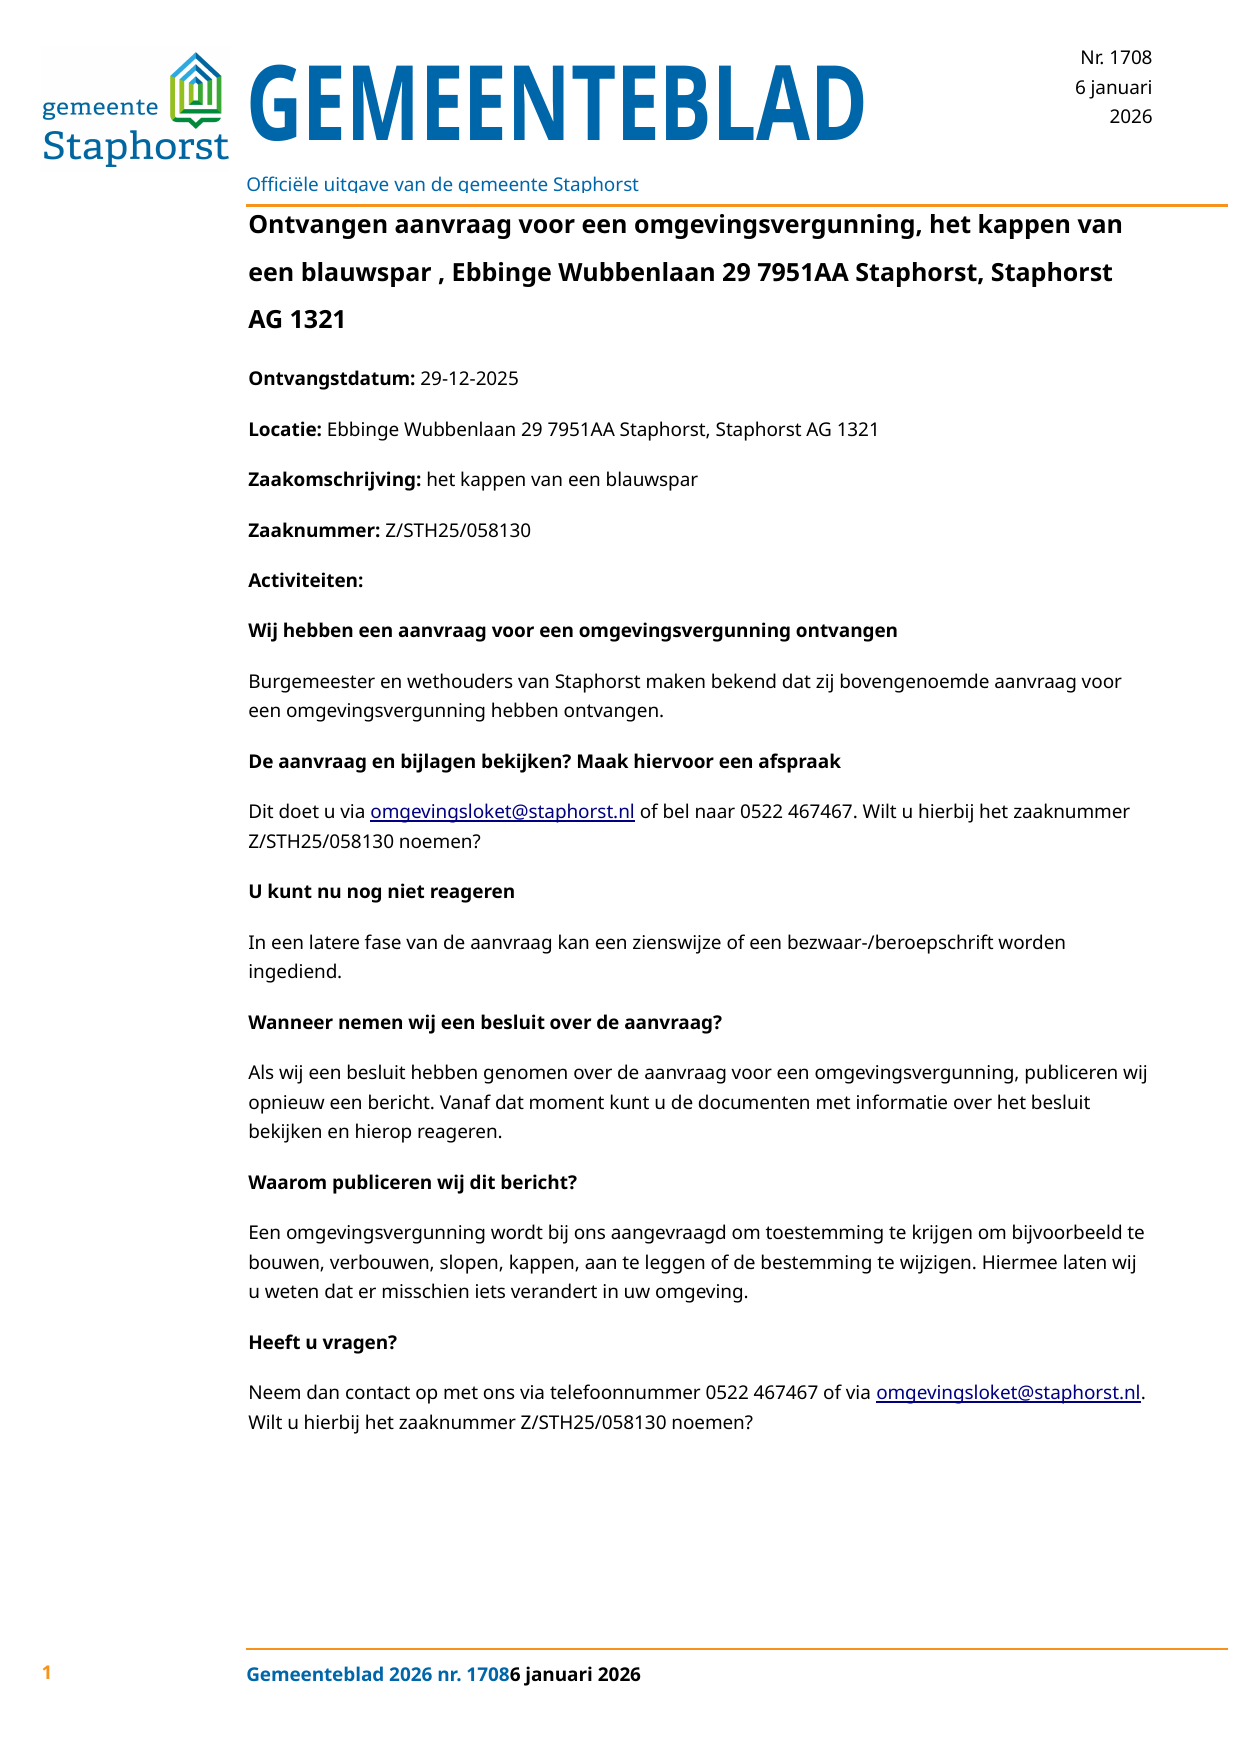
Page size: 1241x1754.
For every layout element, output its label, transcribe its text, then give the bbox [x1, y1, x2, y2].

text Als wij een besluit hebben genomen over de aanvraag voor een omgevingsvergunning, publiceren wij opnieuw een bericht. Vanaf dat moment kunt u de documenten met informatie over het besluit bekijken en hierop reageren. [248, 1059, 1152, 1144]
text Locatie: Ebbinge Wubbenlaan 29 7951AA Staphorst, Staphorst AG 1321 [248, 416, 1152, 442]
text Dit doet u via omgevingsloket@staphorst.nl of bel naar 0522 467467. Wilt u hierbij het zaaknummer Z/STH25/058130 noemen? [248, 798, 1152, 854]
text Activiteiten: [248, 567, 1152, 593]
text Wij hebben een aanvraag voor een omgevingsvergunning ontvangen [248, 618, 1152, 643]
picture [41, 47, 231, 172]
text Wanneer nemen wij een besluit over de aanvraag? [248, 1009, 1152, 1034]
text Waarom publiceren wij dit bericht? [248, 1169, 1152, 1194]
text Neem dan contact op met ons via telefoonnummer 0522 467467 of via omgevingsloket@staphorst.nl. Wilt u hierbij het zaaknummer Z/STH25/058130 noemen? [248, 1379, 1152, 1434]
text Heeft u vragen? [248, 1329, 1152, 1354]
text Burgemeester en wethouders van Staphorst maken bekend dat zij bovengenoemde aanvraag voor een omgevingsvergunning hebben ontvangen. [248, 668, 1152, 723]
text U kunt nu nog niet reageren [248, 878, 1152, 904]
text Zaaknummer: Z/STH25/058130 [248, 517, 1152, 542]
text Ontvangen aanvraag voor een omgevingsvergunning, het kappen van een blauwspar , Ebbinge Wubbenlaan 29 7951AA Staphorst, Staphorst AG 1321 [248, 207, 1152, 336]
text Ontvangstdatum: 29-12-2025 [248, 366, 1152, 391]
text De aanvraag en bijlagen bekijken? Maak hiervoor een afspraak [248, 748, 1152, 774]
text Zaakomschrijving: het kappen van een blauwspar [248, 466, 1152, 492]
text Een omgevingsvergunning wordt bij ons aangevraagd om toestemming te krijgen om bijvoorbeeld te bouwen, verbouwen, slopen, kappen, aan te leggen of de bestemming te wijzigen. Hiermee laten wij u weten dat er misschien iets verandert in uw omgeving. [248, 1219, 1152, 1304]
text In een latere fase van de aanvraag kan een zienswijze of een bezwaar-/beroepschrift worden ingediend. [248, 929, 1152, 984]
